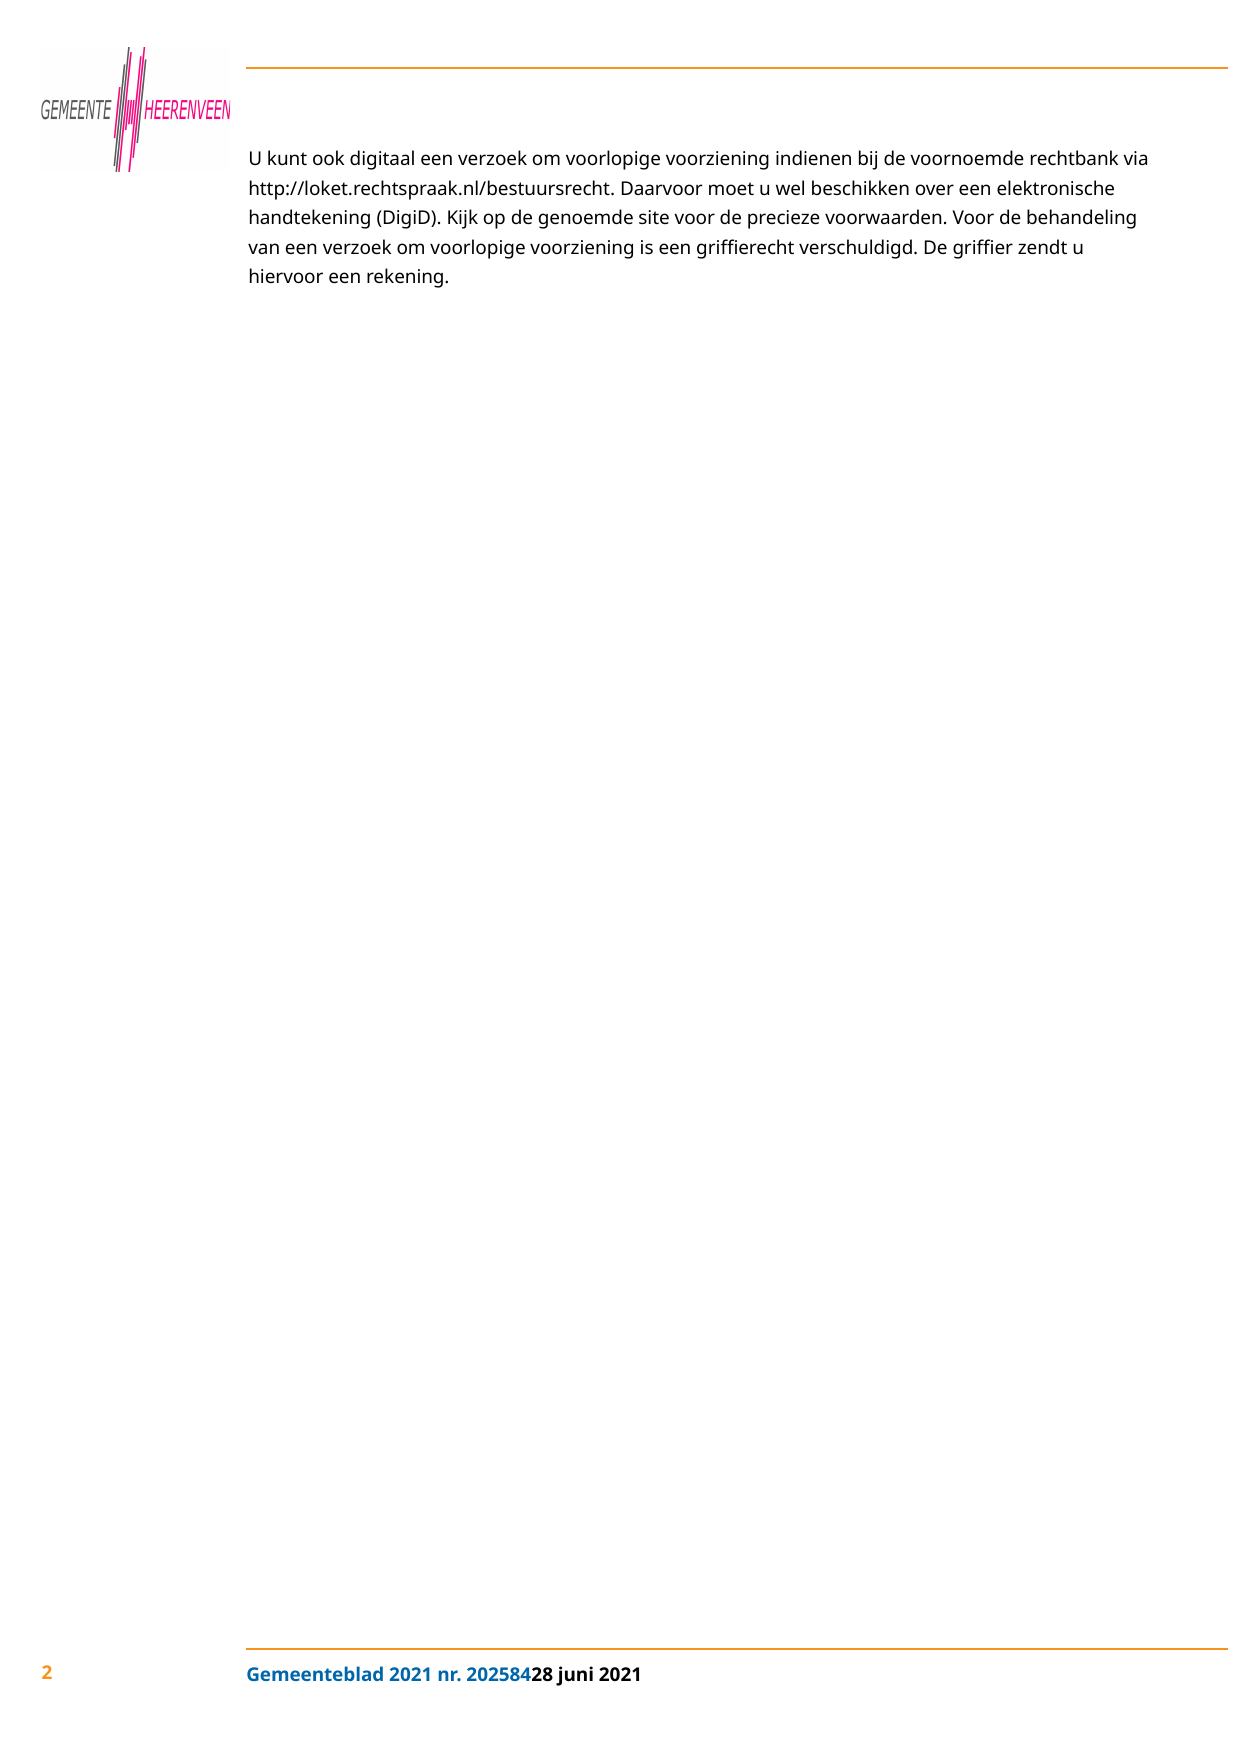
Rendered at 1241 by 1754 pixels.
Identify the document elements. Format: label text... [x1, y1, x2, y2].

text U kunt ook digitaal een verzoek om voorlopige voorziening indienen bij de voornoemde rechtbank via http://loket.rechtspraak.nl/bestuursrecht. Daarvoor moet u wel beschikken over een elektronische handtekening (DigiD). Kijk op de genoemde site voor de precieze voorwaarden. Voor de behandeling van een verzoek om voorlopige voorziening is een griffierecht verschuldigd. De griffier zendt u hiervoor een rekening. [248, 145, 1152, 289]
picture [41, 47, 231, 172]
